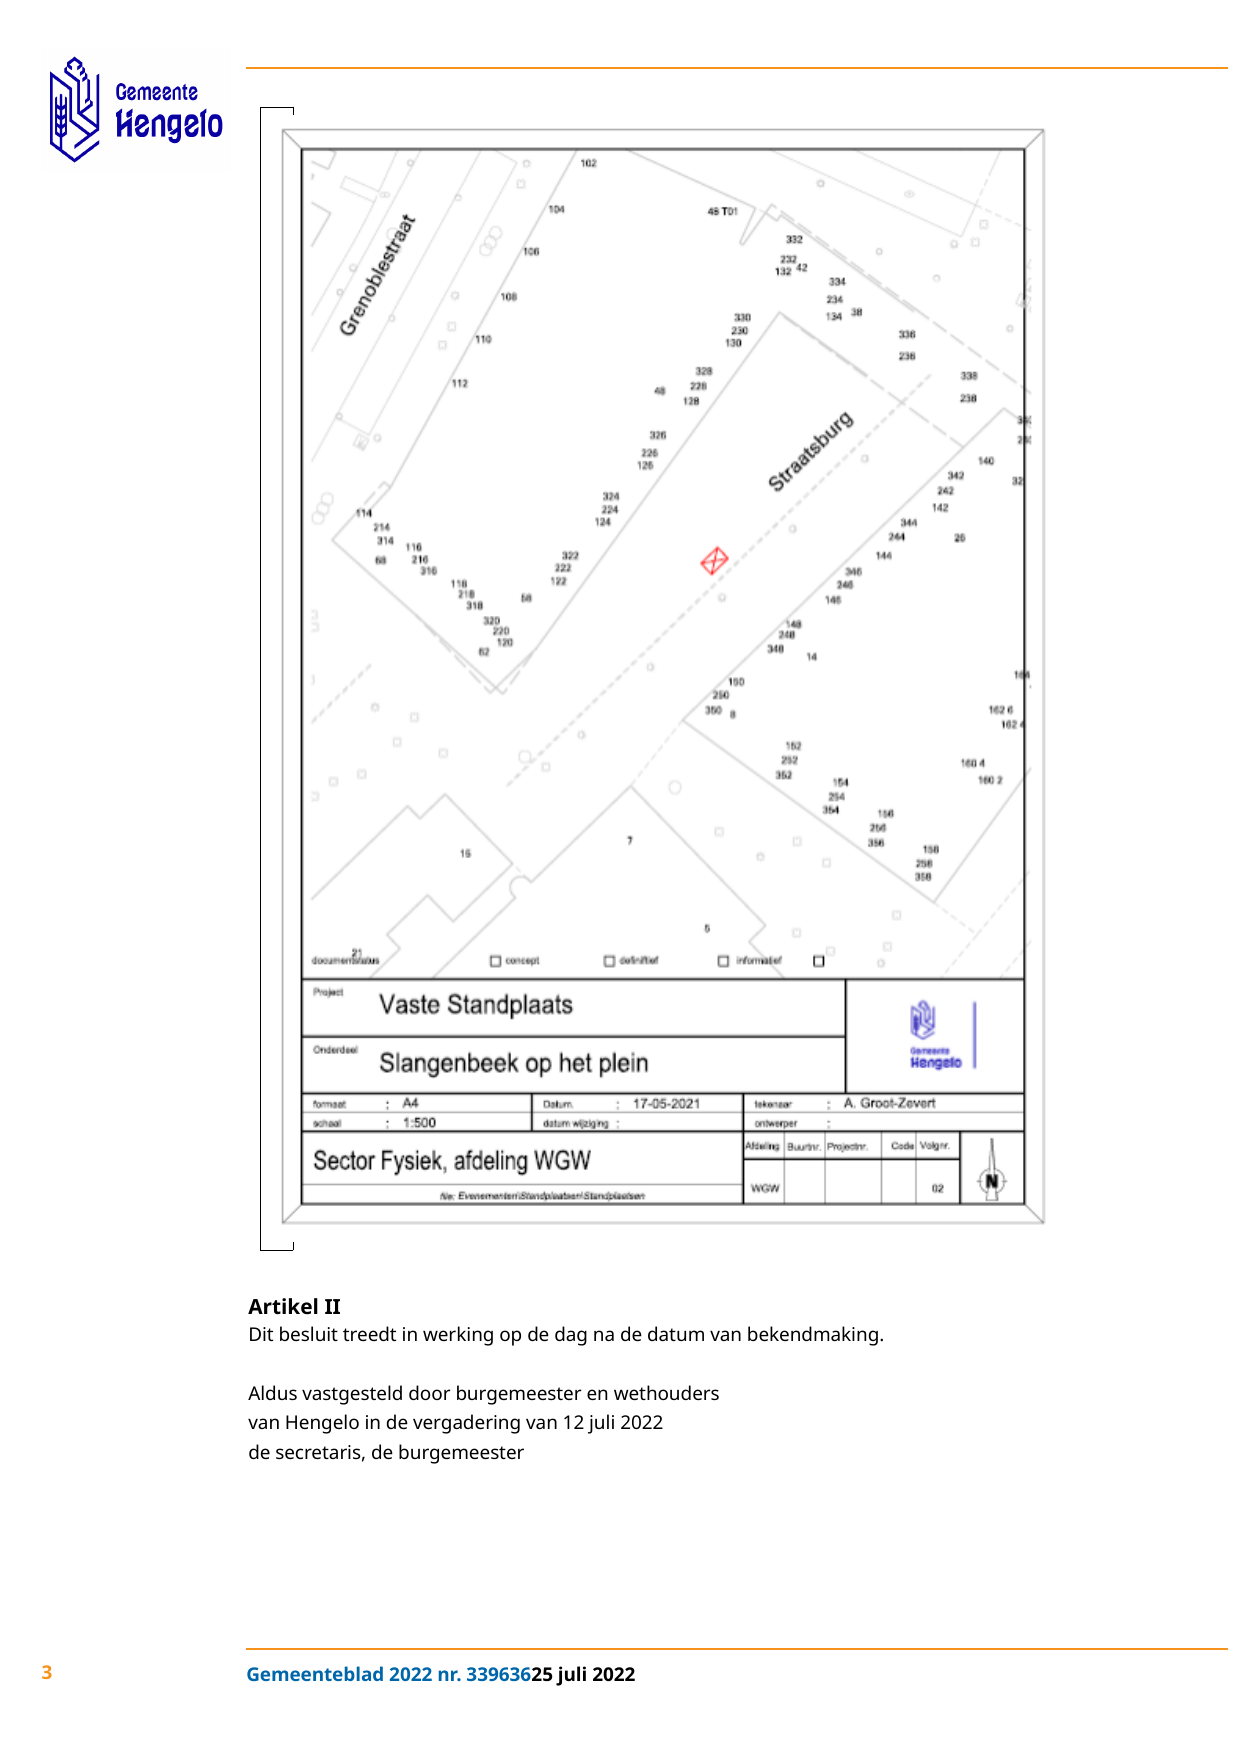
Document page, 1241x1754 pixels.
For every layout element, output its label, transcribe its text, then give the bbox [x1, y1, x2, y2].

picture [41, 47, 231, 172]
picture [268, 115, 1055, 1242]
text Artikel II [248, 1292, 1152, 1321]
text Dit besluit treedt in werking op de dag na de datum van bekendmaking. [248, 1321, 1152, 1347]
text Aldus vastgesteld door burgemeester en wethouders [248, 1380, 1152, 1406]
text de secretaris, de burgemeester [248, 1439, 1152, 1465]
text van Hengelo in de vergadering van 12 juli 2022 [248, 1409, 1152, 1435]
